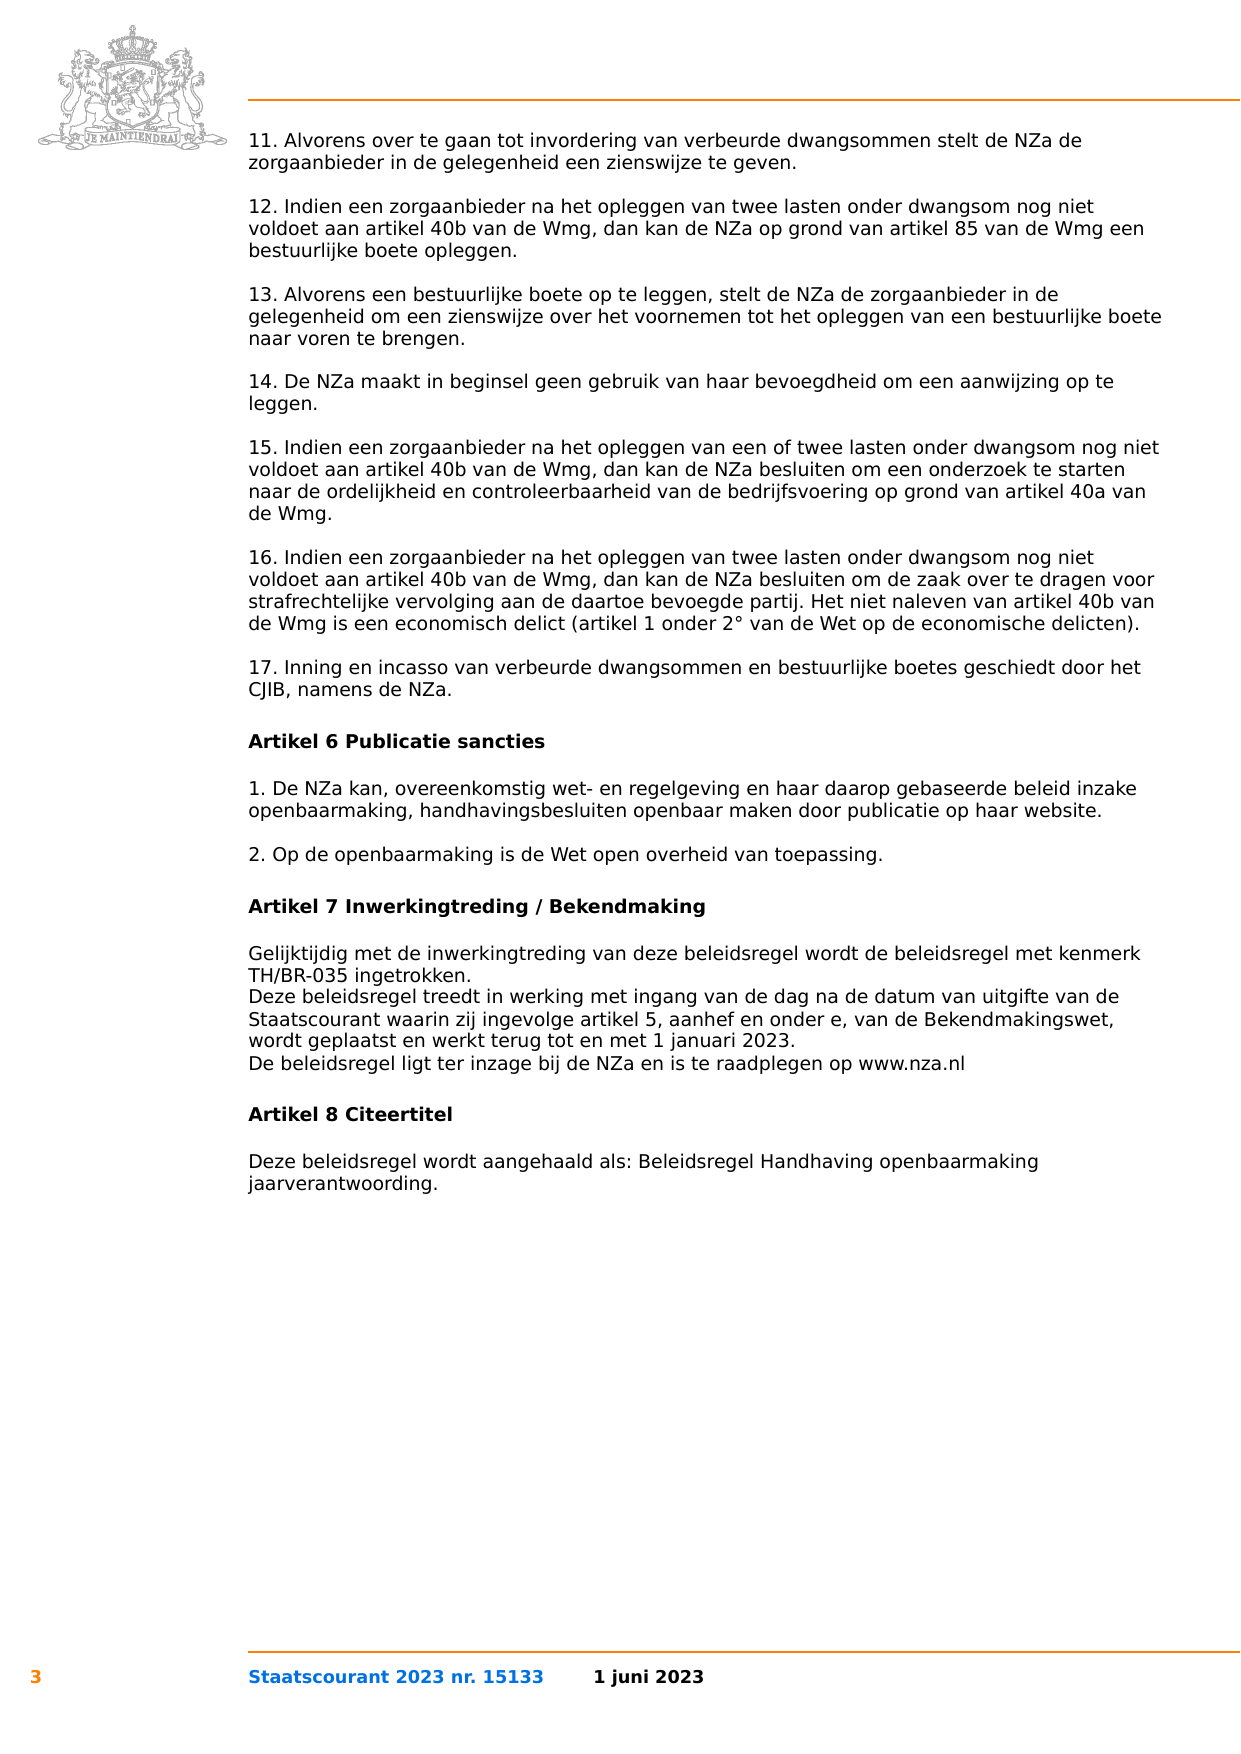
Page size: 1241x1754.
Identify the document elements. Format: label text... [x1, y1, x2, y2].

text Deze beleidsregel wordt aangehaald als: Beleidsregel Handhaving openbaarmaking jaarverantwoording. [248, 1151, 1163, 1195]
text 17. Inning en incasso van verbeurde dwangsommen en bestuurlijke boetes geschiedt door het CJIB, namens de NZa. [248, 657, 1163, 701]
text De beleidsregel ligt ter inzage bij de NZa en is te raadplegen op www.nza.nl [248, 1052, 1163, 1074]
text 15. Indien een zorgaanbieder na het opleggen van een of twee lasten onder dwangsom nog niet voldoet aan artikel 40b van de Wmg, dan kan de NZa besluiten om een onderzoek te starten naar de ordelijkheid en controleerbaarheid van de bedrijfsvoering op grond van artikel 40a van de Wmg. [248, 437, 1163, 525]
text 13. Alvorens een bestuurlijke boete op te leggen, stelt de NZa de zorgaanbieder in de gelegenheid om een zienswijze over het voornemen tot het opleggen van een bestuurlijke boete naar voren te brengen. [248, 283, 1163, 349]
text 12. Indien een zorgaanbieder na het opleggen van twee lasten onder dwangsom nog niet voldoet aan artikel 40b van de Wmg, dan kan de NZa op grond van artikel 85 van de Wmg een bestuurlijke boete opleggen. [248, 196, 1163, 262]
subtitle Artikel 6 Publicatie sancties [248, 731, 1163, 753]
text 11. Alvorens over te gaan tot invordering van verbeurde dwangsommen stelt de NZa de zorgaanbieder in de gelegenheid een zienswijze te geven. [248, 130, 1163, 174]
text Deze beleidsregel treedt in werking met ingang van de dag na de datum van uitgifte van de Staatscourant waarin zij ingevolge artikel 5, aanhef en onder e, van de Bekendmakingswet, wordt geplaatst en werkt terug tot en met 1 januari 2023. [248, 986, 1163, 1052]
text 16. Indien een zorgaanbieder na het opleggen van twee lasten onder dwangsom nog niet voldoet aan artikel 40b van de Wmg, dan kan de NZa besluiten om de zaak over te dragen voor strafrechtelijke vervolging aan de daartoe bevoegde partij. Het niet naleven van artikel 40b van de Wmg is een economisch delict (artikel 1 onder 2° van de Wet op de economische delicten). [248, 547, 1163, 635]
text 14. De NZa maakt in beginsel geen gebruik van haar bevoegdheid om een aanwijzing op te leggen. [248, 371, 1163, 415]
text 1. De NZa kan, overeenkomstig wet- en regelgeving en haar daarop gebaseerde beleid inzake openbaarmaking, handhavingsbesluiten openbaar maken door publicatie op haar website. [248, 778, 1163, 822]
text Gelijktijdig met de inwerkingtreding van deze beleidsregel wordt de beleidsregel met kenmerk TH/BR-035 ingetrokken. [248, 942, 1163, 986]
subtitle Artikel 8 Citeertitel [248, 1104, 1163, 1126]
picture [38, 25, 227, 150]
text 2. Op de openbaarmaking is de Wet open overheid van toepassing. [248, 843, 1163, 866]
subtitle Artikel 7 Inwerkingtreding / Bekendmaking [248, 896, 1163, 917]
